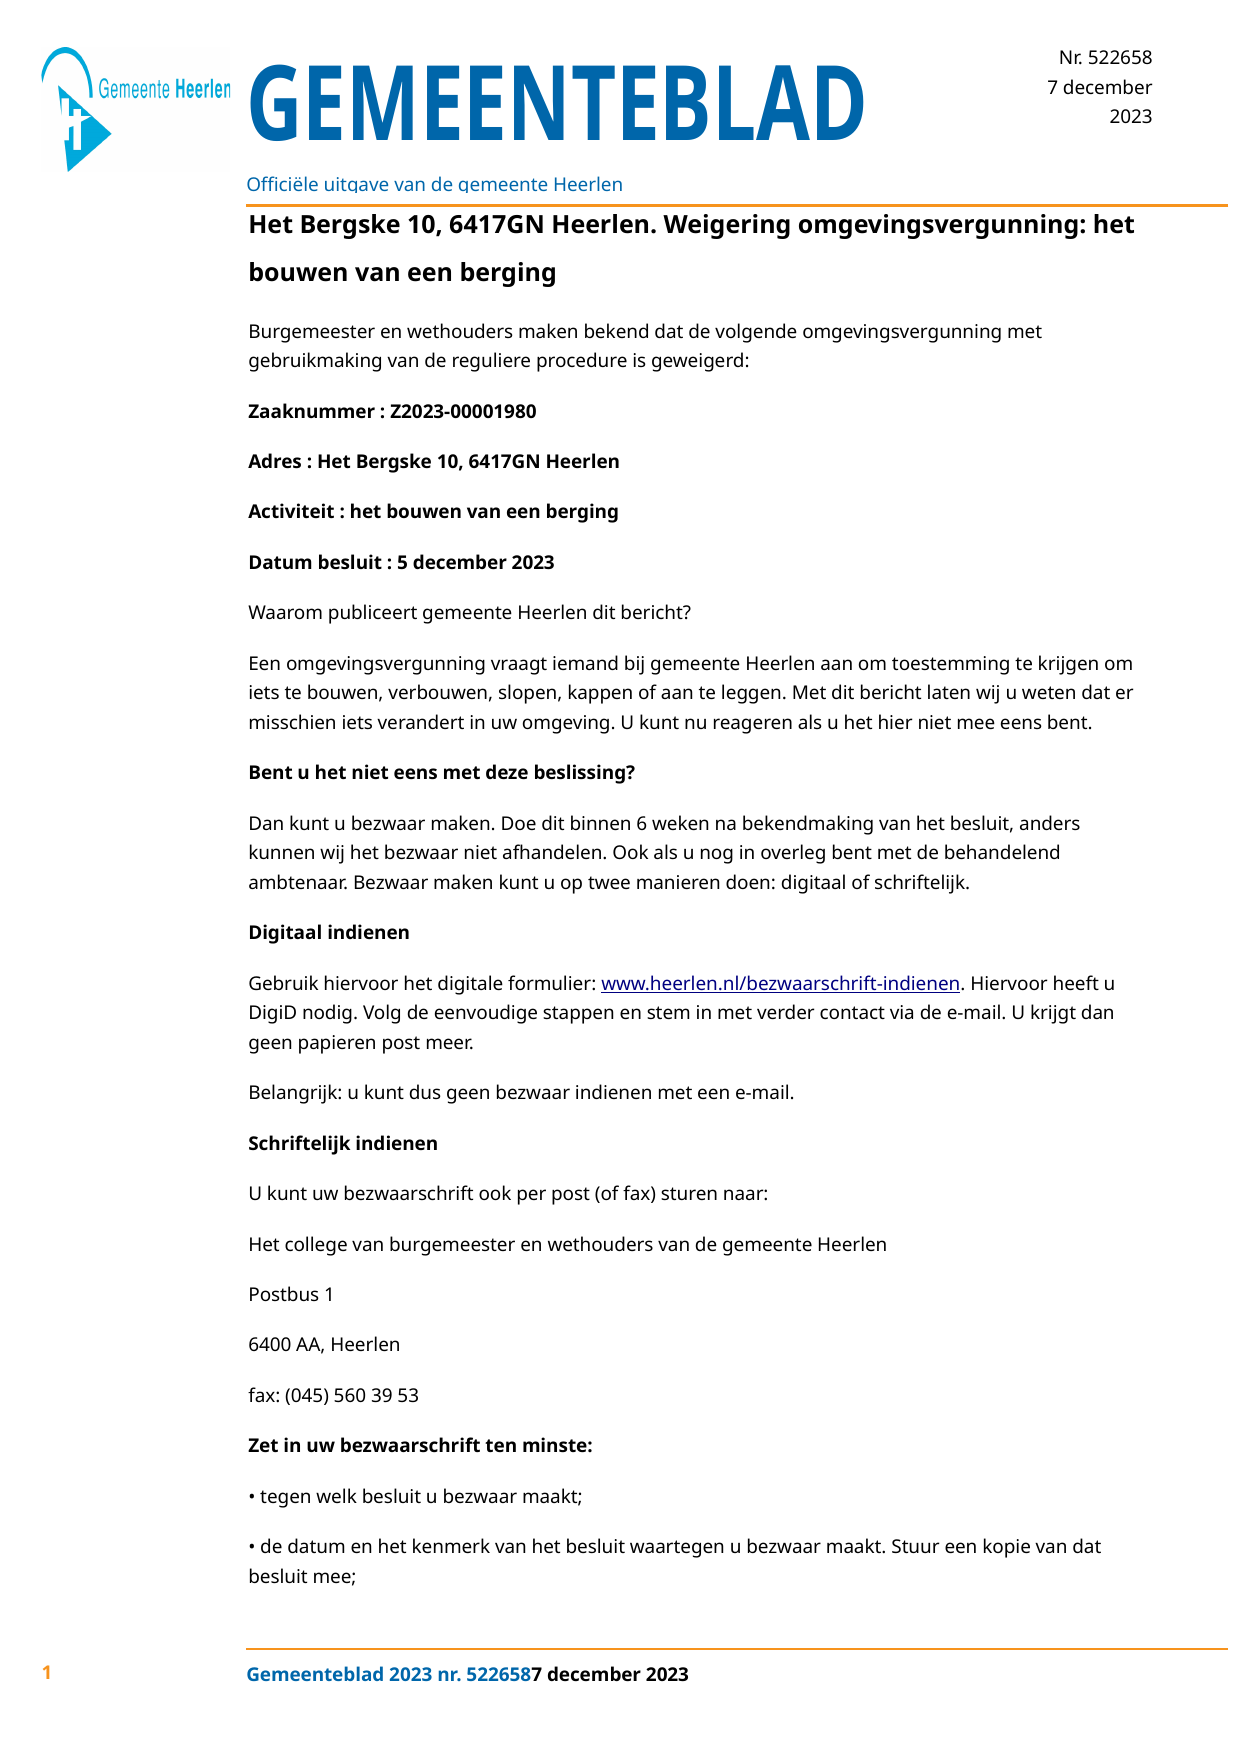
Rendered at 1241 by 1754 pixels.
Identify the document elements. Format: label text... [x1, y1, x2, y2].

text Gebruik hiervoor het digitale formulier: www.heerlen.nl/bezwaarschrift-indienen. Hiervoor heeft u DigiD nodig. Volg de eenvoudige stappen en stem in met verder contact via de e-mail. U krijgt dan geen papieren post meer. [248, 970, 1152, 1055]
text Digitaal indienen [248, 919, 1152, 945]
picture [41, 47, 59, 70]
text • tegen welk besluit u bezwaar maakt; [248, 1483, 1152, 1509]
picture [41, 47, 231, 172]
text fax: (045) 560 39 53 [248, 1382, 1152, 1408]
text Postbus 1 [248, 1281, 1152, 1307]
text Het college van burgemeester en wethouders van de gemeente Heerlen [248, 1231, 1152, 1257]
text Zet in uw bezwaarschrift ten minste: [248, 1432, 1152, 1458]
text Activiteit : het bouwen van een berging [248, 499, 1152, 524]
text Zaaknummer : Z2023-00001980 [248, 398, 1152, 424]
text 6400 AA, Heerlen [248, 1332, 1152, 1357]
text Een omgevingsvergunning vraagt iemand bij gemeente Heerlen aan om toestemming te krijgen om iets te bouwen, verbouwen, slopen, kappen of aan te leggen. Met dit bericht laten wij u weten dat er misschien iets verandert in uw omgeving. U kunt nu reageren als u het hier niet mee eens bent. [248, 650, 1152, 735]
text Dan kunt u bezwaar maken. Doe dit binnen 6 weken na bekendmaking van het besluit, anders kunnen wij het bezwaar niet afhandelen. Ook als u nog in overleg bent met de behandelend ambtenaar. Bezwaar maken kunt u op twee manieren doen: digitaal of schriftelijk. [248, 810, 1152, 895]
text Bent u het niet eens met deze beslissing? [248, 759, 1152, 785]
text • de datum en het kenmerk van het besluit waartegen u bezwaar maakt. Stuur een kopie van dat besluit mee; [248, 1533, 1152, 1589]
text Belangrijk: u kunt dus geen bezwaar indienen met een e-mail. [248, 1079, 1152, 1105]
text U kunt uw bezwaarschrift ook per post (of fax) sturen naar: [248, 1180, 1152, 1206]
text Burgemeester en wethouders maken bekend dat de volgende omgevingsvergunning met gebruikmaking van de reguliere procedure is geweigerd: [248, 318, 1152, 373]
text Het Bergske 10, 6417GN Heerlen. Weigering omgevingsvergunning: het bouwen van een berging [248, 207, 1152, 288]
text Datum besluit : 5 december 2023 [248, 549, 1152, 575]
text Schriftelijk indienen [248, 1130, 1152, 1156]
text Adres : Het Bergske 10, 6417GN Heerlen [248, 448, 1152, 474]
text Waarom publiceert gemeente Heerlen dit bericht? [248, 599, 1152, 625]
